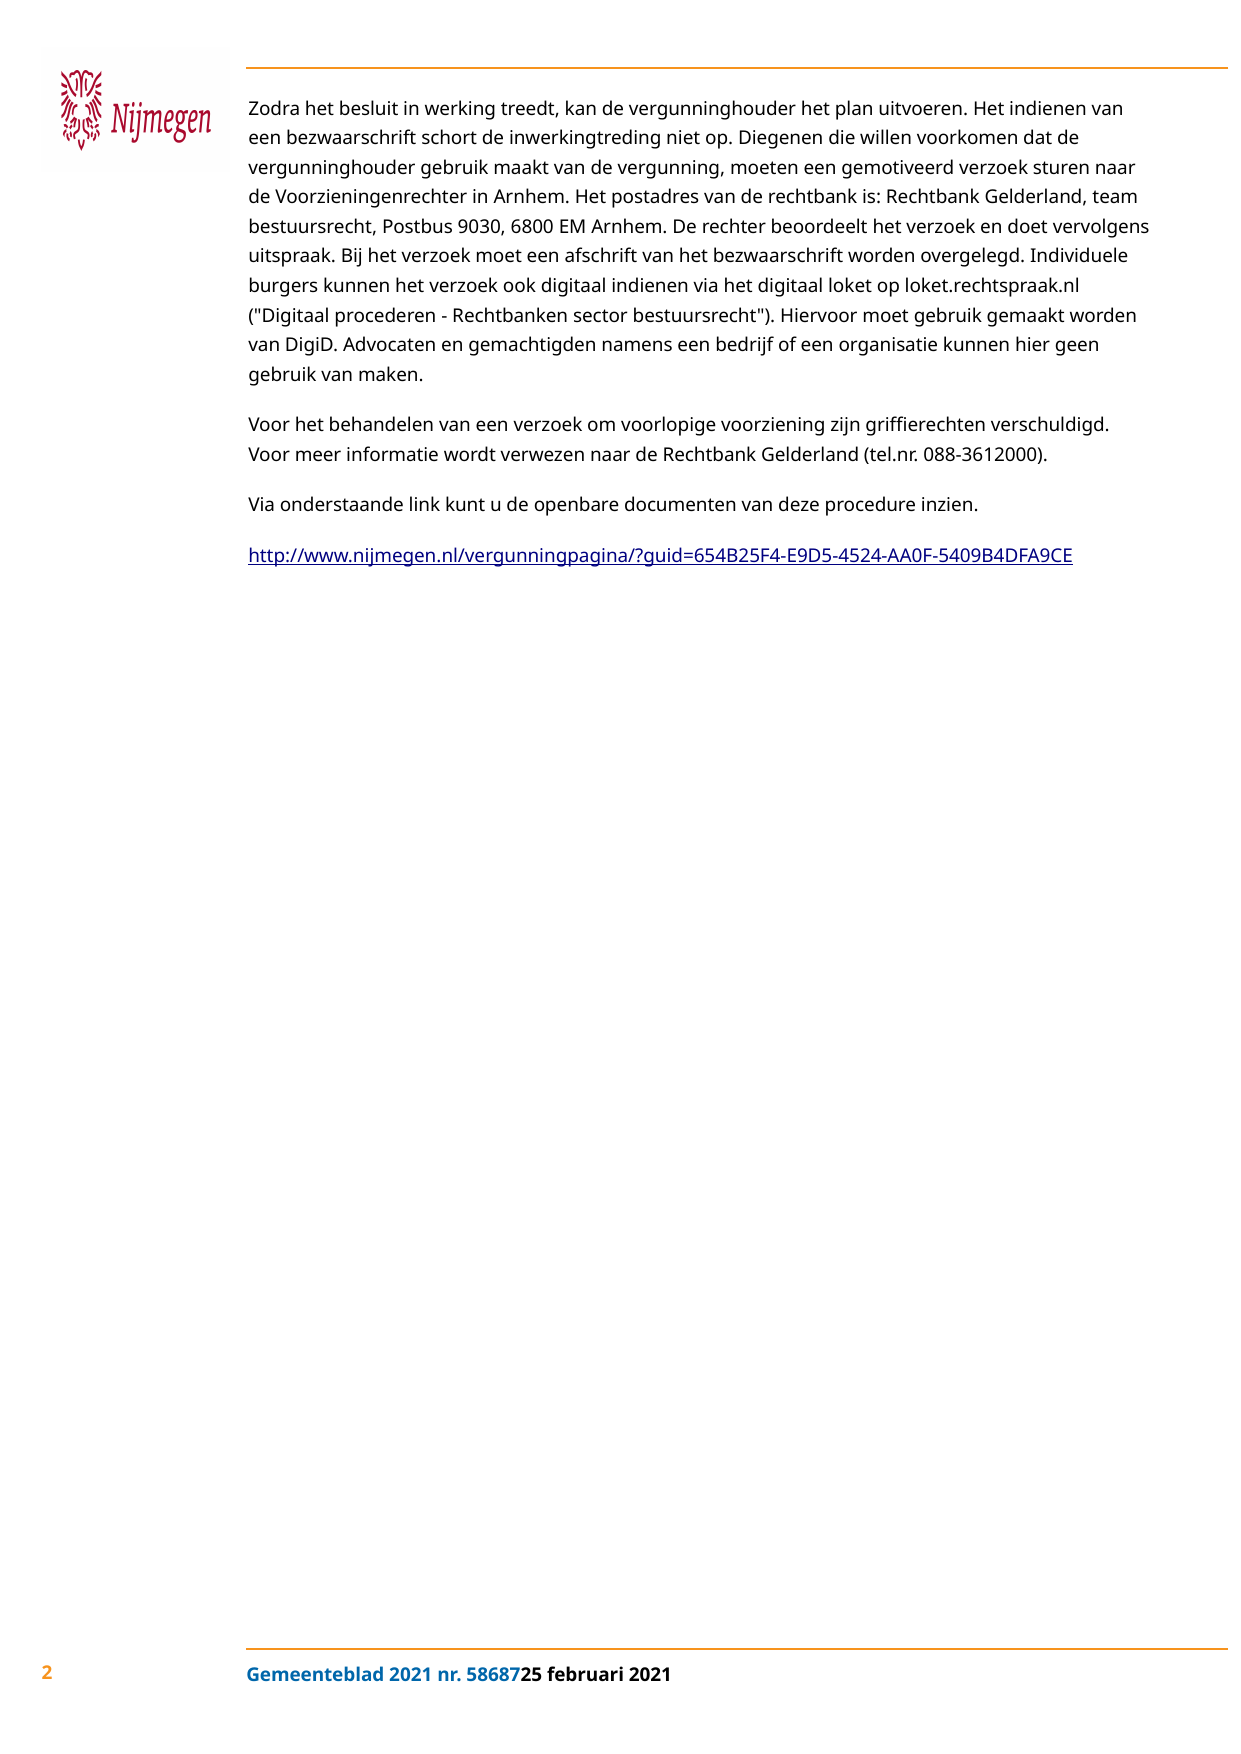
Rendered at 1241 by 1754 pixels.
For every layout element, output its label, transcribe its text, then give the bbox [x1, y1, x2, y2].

text Zodra het besluit in werking treedt, kan de vergunninghouder het plan uitvoeren. Het indienen van een bezwaarschrift schort de inwerkingtreding niet op. Diegenen die willen voorkomen dat de vergunninghouder gebruik maakt van de vergunning, moeten een gemotiveerd verzoek sturen naar de Voorzieningenrechter in Arnhem. Het postadres van de rechtbank is: Rechtbank Gelderland, team bestuursrecht, Postbus 9030, 6800 EM Arnhem. De rechter beoordeelt het verzoek en doet vervolgens uitspraak. Bij het verzoek moet een afschrift van het bezwaarschrift worden overgelegd. Individuele burgers kunnen het verzoek ook digitaal indienen via het digitaal loket op loket.rechtspraak.nl ("Digitaal procederen - Rechtbanken sector bestuursrecht"). Hiervoor moet gebruik gemaakt worden van DigiD. Advocaten en gemachtigden namens een bedrijf of een organisatie kunnen hier geen gebruik van maken. [248, 95, 1152, 387]
text Via onderstaande link kunt u de openbare documenten van deze procedure inzien. [248, 491, 1152, 517]
picture [41, 47, 231, 172]
text Voor het behandelen van een verzoek om voorlopige voorziening zijn griffierechten verschuldigd. Voor meer informatie wordt verwezen naar de Rechtbank Gelderland (tel.nr. 088-3612000). [248, 411, 1152, 467]
text http://www.nijmegen.nl/vergunningpagina/?guid=654B25F4-E9D5-4524-AA0F-5409B4DFA9CE [248, 542, 1152, 568]
